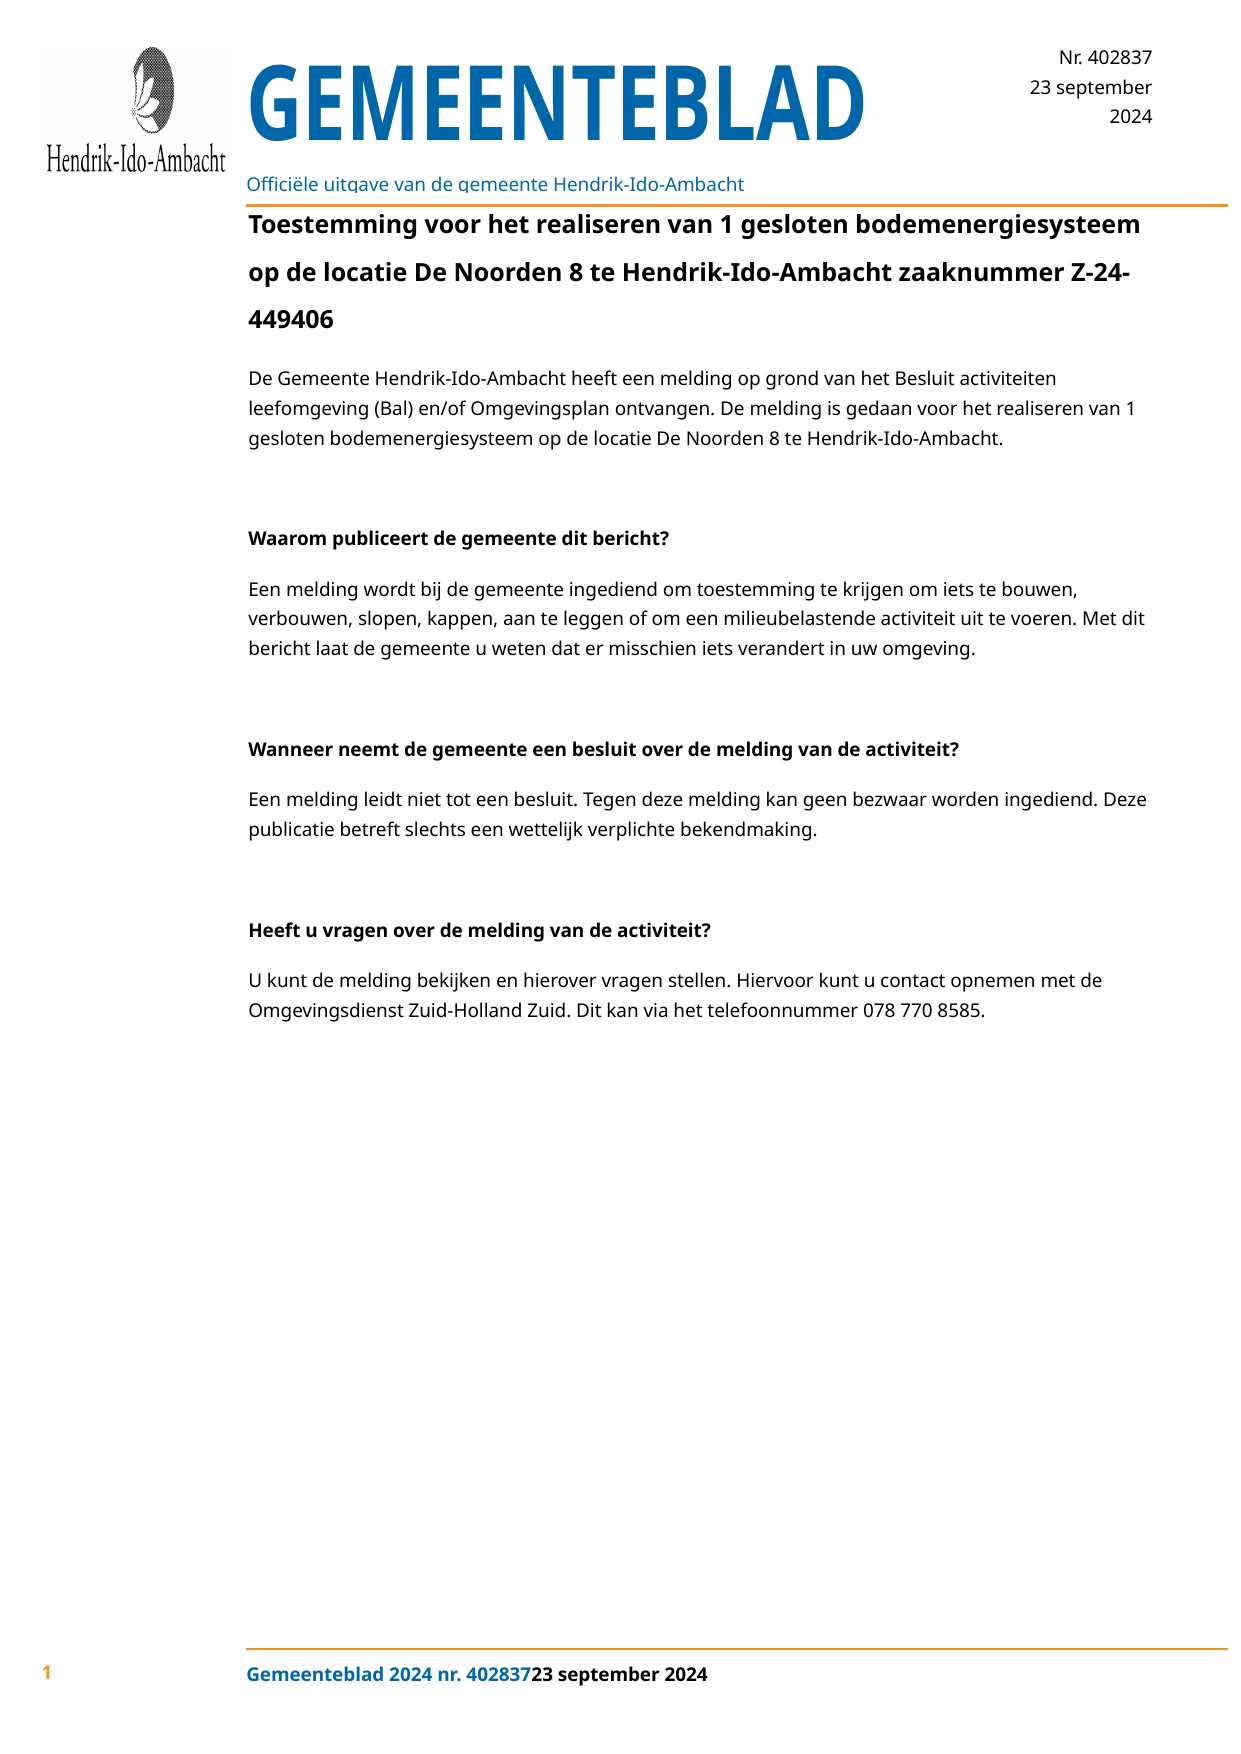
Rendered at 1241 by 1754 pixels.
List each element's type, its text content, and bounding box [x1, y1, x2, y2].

text Heeft u vragen over de melding van de activiteit? [248, 917, 1152, 942]
text Een melding wordt bij de gemeente ingediend om toestemming te krijgen om iets te bouwen, verbouwen, slopen, kappen, aan te leggen of om een milieubelastende activiteit uit te voeren. Met dit bericht laat de gemeente u weten dat er misschien iets verandert in uw omgeving. [248, 576, 1152, 661]
text De Gemeente Hendrik-Ido-Ambacht heeft een melding op grond van het Besluit activiteiten leefomgeving (Bal) en/of Omgevingsplan ontvangen. De melding is gedaan voor het realiseren van 1 gesloten bodemenergiesysteem op de locatie De Noorden 8 te Hendrik-Ido-Ambacht. [248, 366, 1152, 450]
picture [41, 47, 231, 172]
text Toestemming voor het realiseren van 1 gesloten bodemenergiesysteem op de locatie De Noorden 8 te Hendrik-Ido-Ambacht zaaknummer Z-24-449406 [248, 207, 1152, 336]
text Waarom publiceert de gemeente dit bericht? [248, 526, 1152, 551]
text Een melding leidt niet tot een besluit. Tegen deze melding kan geen bezwaar worden ingediend. Deze publicatie betreft slechts een wettelijk verplichte bekendmaking. [248, 786, 1152, 842]
text Wanneer neemt de gemeente een besluit over de melding van de activiteit? [248, 736, 1152, 762]
text U kunt de melding bekijken en hierover vragen stellen. Hiervoor kunt u contact opnemen met de Omgevingsdienst Zuid-Holland Zuid. Dit kan via het telefoonnummer 078 770 8585. [248, 967, 1152, 1022]
